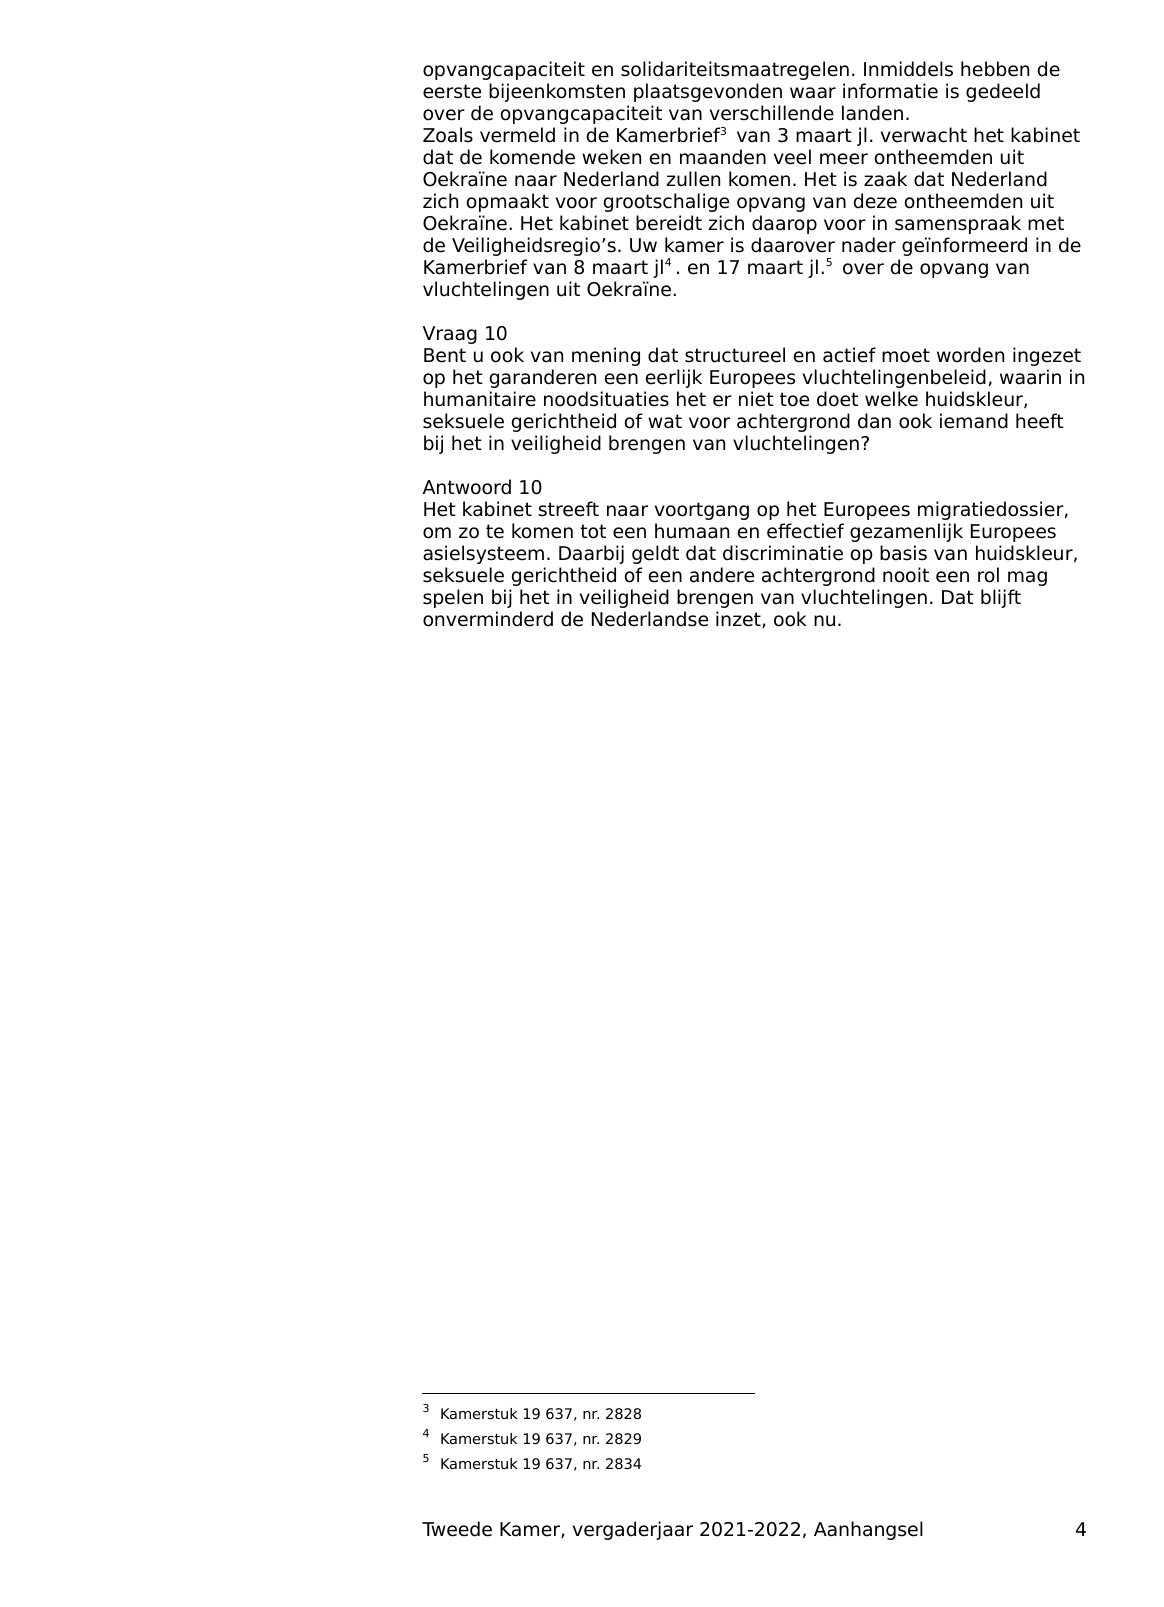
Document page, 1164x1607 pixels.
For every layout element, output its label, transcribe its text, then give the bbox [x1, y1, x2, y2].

text Kamerstuk 19 637, nr. 2829 [422, 1427, 1087, 1449]
text Het kabinet streeft naar voortgang op het Europees migratiedossier, om zo te komen tot een humaan en effectief gezamenlijk Europees asielsysteem. Daarbij geldt dat discriminatie op basis van huidskleur, seksuele gerichtheid of een andere achtergrond nooit een rol mag spelen bij het in veiligheid brengen van vluchtelingen. Dat blijft onverminderd de Nederlandse inzet, ook nu. [422, 499, 1087, 631]
text Kamerstuk 19 637, nr. 2828 [422, 1402, 1087, 1424]
text Bent u ook van mening dat structureel en actief moet worden ingezet op het garanderen een eerlijk Europees vluchtelingenbeleid, waarin in humanitaire noodsituaties het er niet toe doet welke huidskleur, seksuele gerichtheid of wat voor achtergrond dan ook iemand heeft bij het in veiligheid brengen van vluchtelingen? [422, 345, 1087, 455]
text Zoals vermeld in de Kamerbrief van 3 maart jl. verwacht het kabinet dat de komende weken en maanden veel meer ontheemden uit Oekraïne naar Nederland zullen komen. Het is zaak dat Nederland zich opmaakt voor grootschalige opvang van deze ontheemden uit Oekraïne. Het kabinet bereidt zich daarop voor in samenspraak met de Veiligheidsregio’s. Uw kamer is daarover nader geïnformeerd in de Kamerbrief van 8 maart jl. en 17 maart jl. over de opvang van vluchtelingen uit Oekraïne. [422, 125, 1087, 301]
text opvangcapaciteit en solidariteitsmaatregelen. Inmiddels hebben de eerste bijeenkomsten plaatsgevonden waar informatie is gedeeld over de opvangcapaciteit van verschillende landen. [422, 59, 1087, 125]
text Kamerstuk 19 637, nr. 2834 [422, 1452, 1087, 1474]
text Vraag 10 [422, 323, 1087, 345]
text Antwoord 10 [422, 477, 1087, 499]
